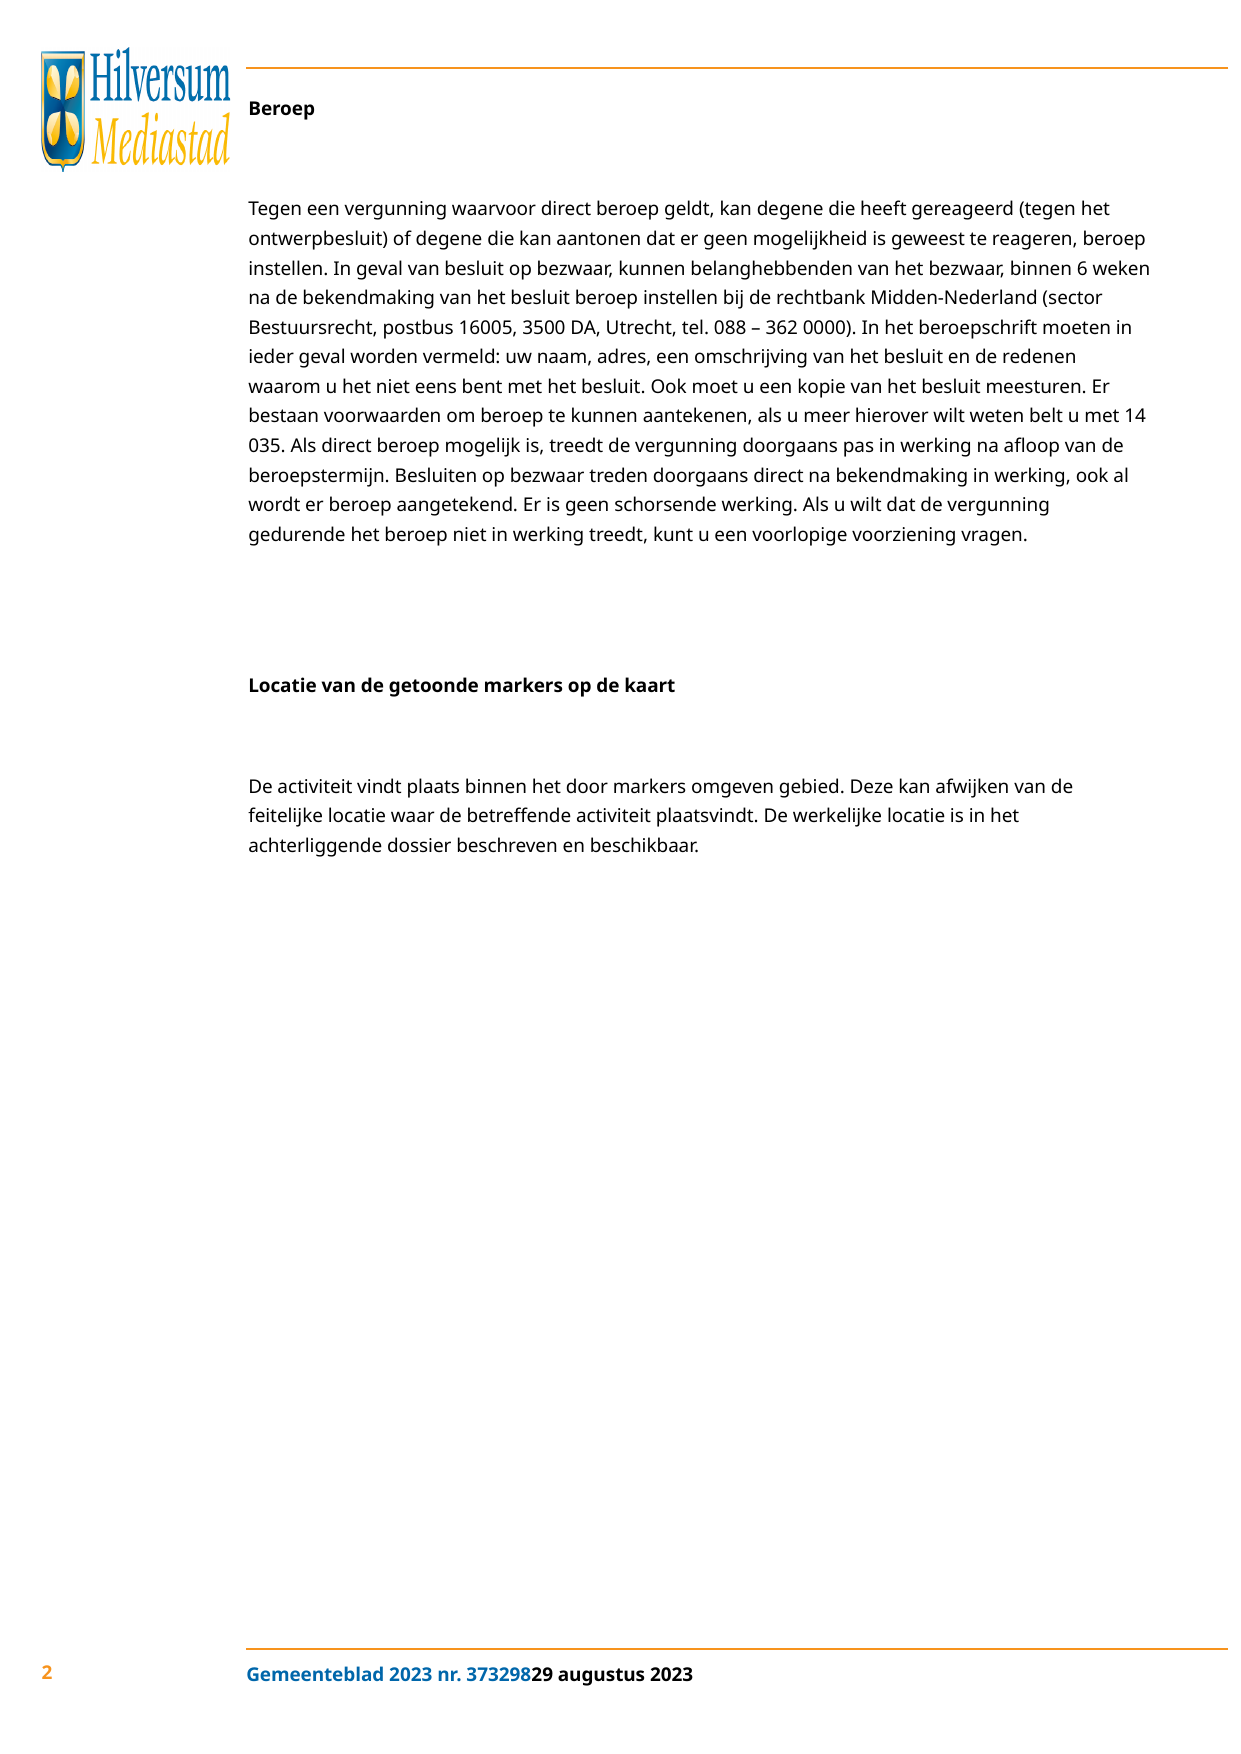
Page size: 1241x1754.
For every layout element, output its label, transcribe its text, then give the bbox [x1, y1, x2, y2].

text Tegen een vergunning waarvoor direct beroep geldt, kan degene die heeft gereageerd (tegen het ontwerpbesluit) of degene die kan aantonen dat er geen mogelijkheid is geweest te reageren, beroep instellen. In geval van besluit op bezwaar, kunnen belanghebbenden van het bezwaar, binnen 6 weken na de bekendmaking van het besluit beroep instellen bij de rechtbank Midden-Nederland (sector Bestuursrecht, postbus 16005, 3500 DA, Utrecht, tel. 088 – 362 0000). In het beroepschrift moeten in ieder geval worden vermeld: uw naam, adres, een omschrijving van het besluit en de redenen waarom u het niet eens bent met het besluit. Ook moet u een kopie van het besluit meesturen. Er bestaan voorwaarden om beroep te kunnen aantekenen, als u meer hierover wilt weten belt u met 14 035. Als direct beroep mogelijk is, treedt de vergunning doorgaans pas in werking na afloop van de beroepstermijn. Besluiten op bezwaar treden doorgaans direct na bekendmaking in werking, ook al wordt er beroep aangetekend. Er is geen schorsende werking. Als u wilt dat de vergunning gedurende het beroep niet in werking treedt, kunt u een voorlopige voorziening vragen. [248, 196, 1152, 547]
text Beroep [248, 95, 1152, 121]
text De activiteit vindt plaats binnen het door markers omgeven gebied. Deze kan afwijken van de feitelijke locatie waar de betreffende activiteit plaatsvindt. De werkelijke locatie is in het achterliggende dossier beschreven en beschikbaar. [248, 773, 1152, 858]
picture [41, 47, 231, 172]
text Locatie van de getoonde markers op de kaart [248, 672, 1152, 698]
